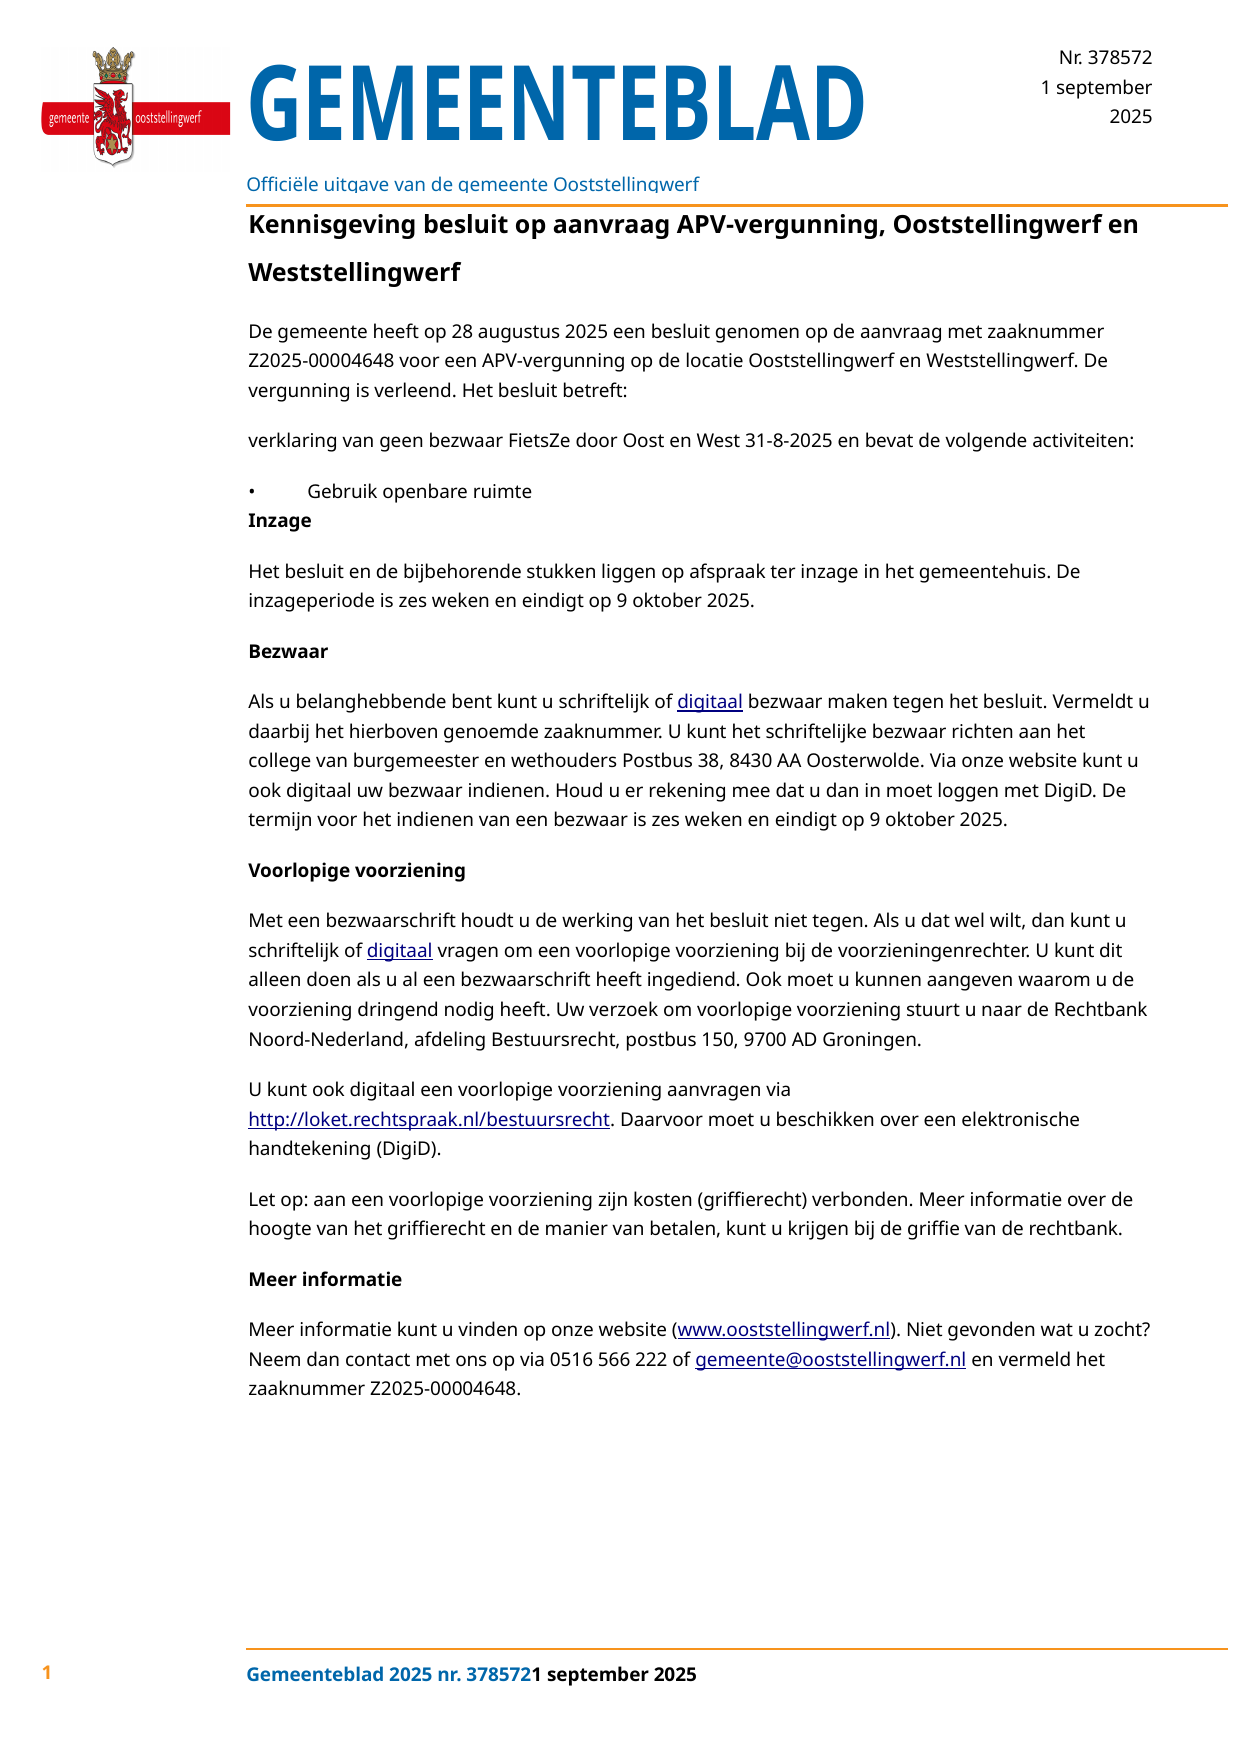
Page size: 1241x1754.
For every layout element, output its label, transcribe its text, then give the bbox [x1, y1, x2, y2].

text Let op: aan een voorlopige voorziening zijn kosten (griffierecht) verbonden. Meer informatie over de hoogte van het griffierecht en de manier van betalen, kunt u krijgen bij de griffie van de rechtbank. [248, 1186, 1152, 1241]
text verklaring van geen bezwaar FietsZe door Oost en West 31-8-2025 en bevat de volgende activiteiten: [248, 427, 1152, 453]
picture [41, 47, 231, 172]
text Inzage [248, 507, 1152, 533]
text Het besluit en de bijbehorende stukken liggen op afspraak ter inzage in het gemeentehuis. De inzageperiode is zes weken en eindigt op 9 oktober 2025. [248, 558, 1152, 613]
text U kunt ook digitaal een voorlopige voorziening aanvragen via http://loket.rechtspraak.nl/bestuursrecht. Daarvoor moet u beschikken over een elektronische handtekening (DigiD). [248, 1076, 1152, 1161]
text Meer informatie [248, 1266, 1152, 1292]
text Kennisgeving besluit op aanvraag APV-vergunning, Ooststellingwerf en Weststellingwerf [248, 207, 1152, 288]
text De gemeente heeft op 28 augustus 2025 een besluit genomen op de aanvraag met zaaknummer Z2025-00004648 voor een APV-vergunning op de locatie Ooststellingwerf en Weststellingwerf. De vergunning is verleend. Het besluit betreft: [248, 318, 1152, 403]
text Meer informatie kunt u vinden op onze website (www.ooststellingwerf.nl). Niet gevonden wat u zocht? Neem dan contact met ons op via 0516 566 222 of gemeente@ooststellingwerf.nl en vermeld het zaaknummer Z2025-00004648. [248, 1316, 1152, 1401]
text Bezwaar [248, 638, 1152, 664]
text Voorlopige voorziening [248, 857, 1152, 883]
text Met een bezwaarschrift houdt u de werking van het besluit niet tegen. Als u dat wel wilt, dan kunt u schriftelijk of digitaal vragen om een voorlopige voorziening bij de voorzieningenrechter. U kunt dit alleen doen als u al een bezwaarschrift heeft ingediend. Ook moet u kunnen aangeven waarom u de voorziening dringend nodig heeft. Uw verzoek om voorlopige voorziening stuurt u naar de Rechtbank Noord-Nederland, afdeling Bestuursrecht, postbus 150, 9700 AD Groningen. [248, 907, 1152, 1052]
list Gebruik openbare ruimte [248, 478, 1152, 504]
text Als u belanghebbende bent kunt u schriftelijk of digitaal bezwaar maken tegen het besluit. Vermeldt u daarbij het hierboven genoemde zaaknummer. U kunt het schriftelijke bezwaar richten aan het college van burgemeester en wethouders Postbus 38, 8430 AA Oosterwolde. Via onze website kunt u ook digitaal uw bezwaar indienen. Houd u er rekening mee dat u dan in moet loggen met DigiD. De termijn voor het indienen van een bezwaar is zes weken en eindigt op 9 oktober 2025. [248, 688, 1152, 832]
